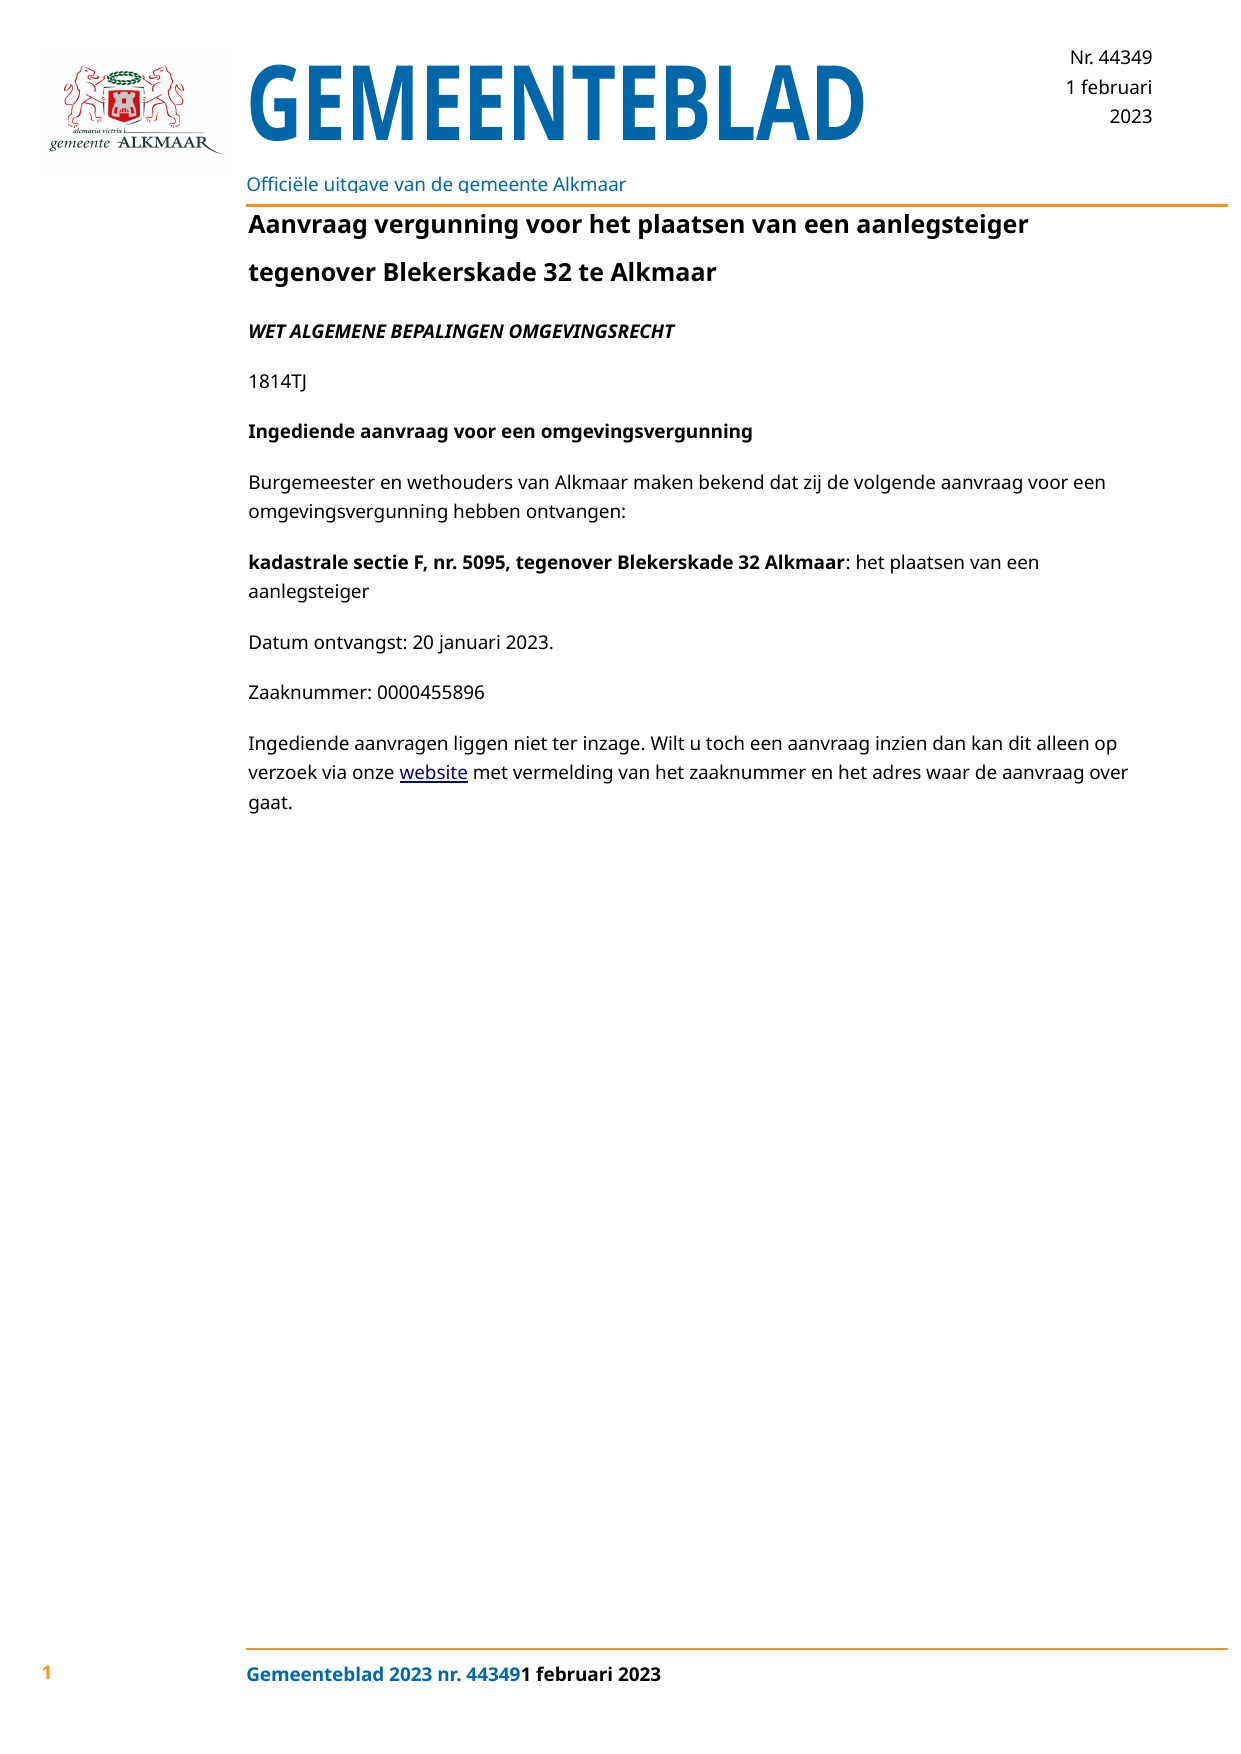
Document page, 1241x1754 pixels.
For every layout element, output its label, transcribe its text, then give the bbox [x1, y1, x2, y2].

text Ingediende aanvraag voor een omgevingsvergunning [248, 419, 1152, 444]
text kadastrale sectie F, nr. 5095, tegenover Blekerskade 32 Alkmaar: het plaatsen van een aanlegsteiger [248, 549, 1152, 604]
text Burgemeester en wethouders van Alkmaar maken bekend dat zij de volgende aanvraag voor een omgevingsvergunning hebben ontvangen: [248, 469, 1152, 524]
text WET ALGEMENE BEPALINGEN OMGEVINGSRECHT [248, 318, 1152, 344]
text Datum ontvangst: 20 januari 2023. [248, 629, 1152, 655]
text Zaaknummer: 0000455896 [248, 679, 1152, 705]
text Ingediende aanvragen liggen niet ter inzage. Wilt u toch een aanvraag inzien dan kan dit alleen op verzoek via onze website met vermelding van het zaaknummer en het adres waar de aanvraag over gaat. [248, 730, 1152, 815]
picture [41, 47, 231, 172]
text 1814TJ [248, 368, 1152, 394]
text Aanvraag vergunning voor het plaatsen van een aanlegsteiger tegenover Blekerskade 32 te Alkmaar [248, 207, 1152, 288]
